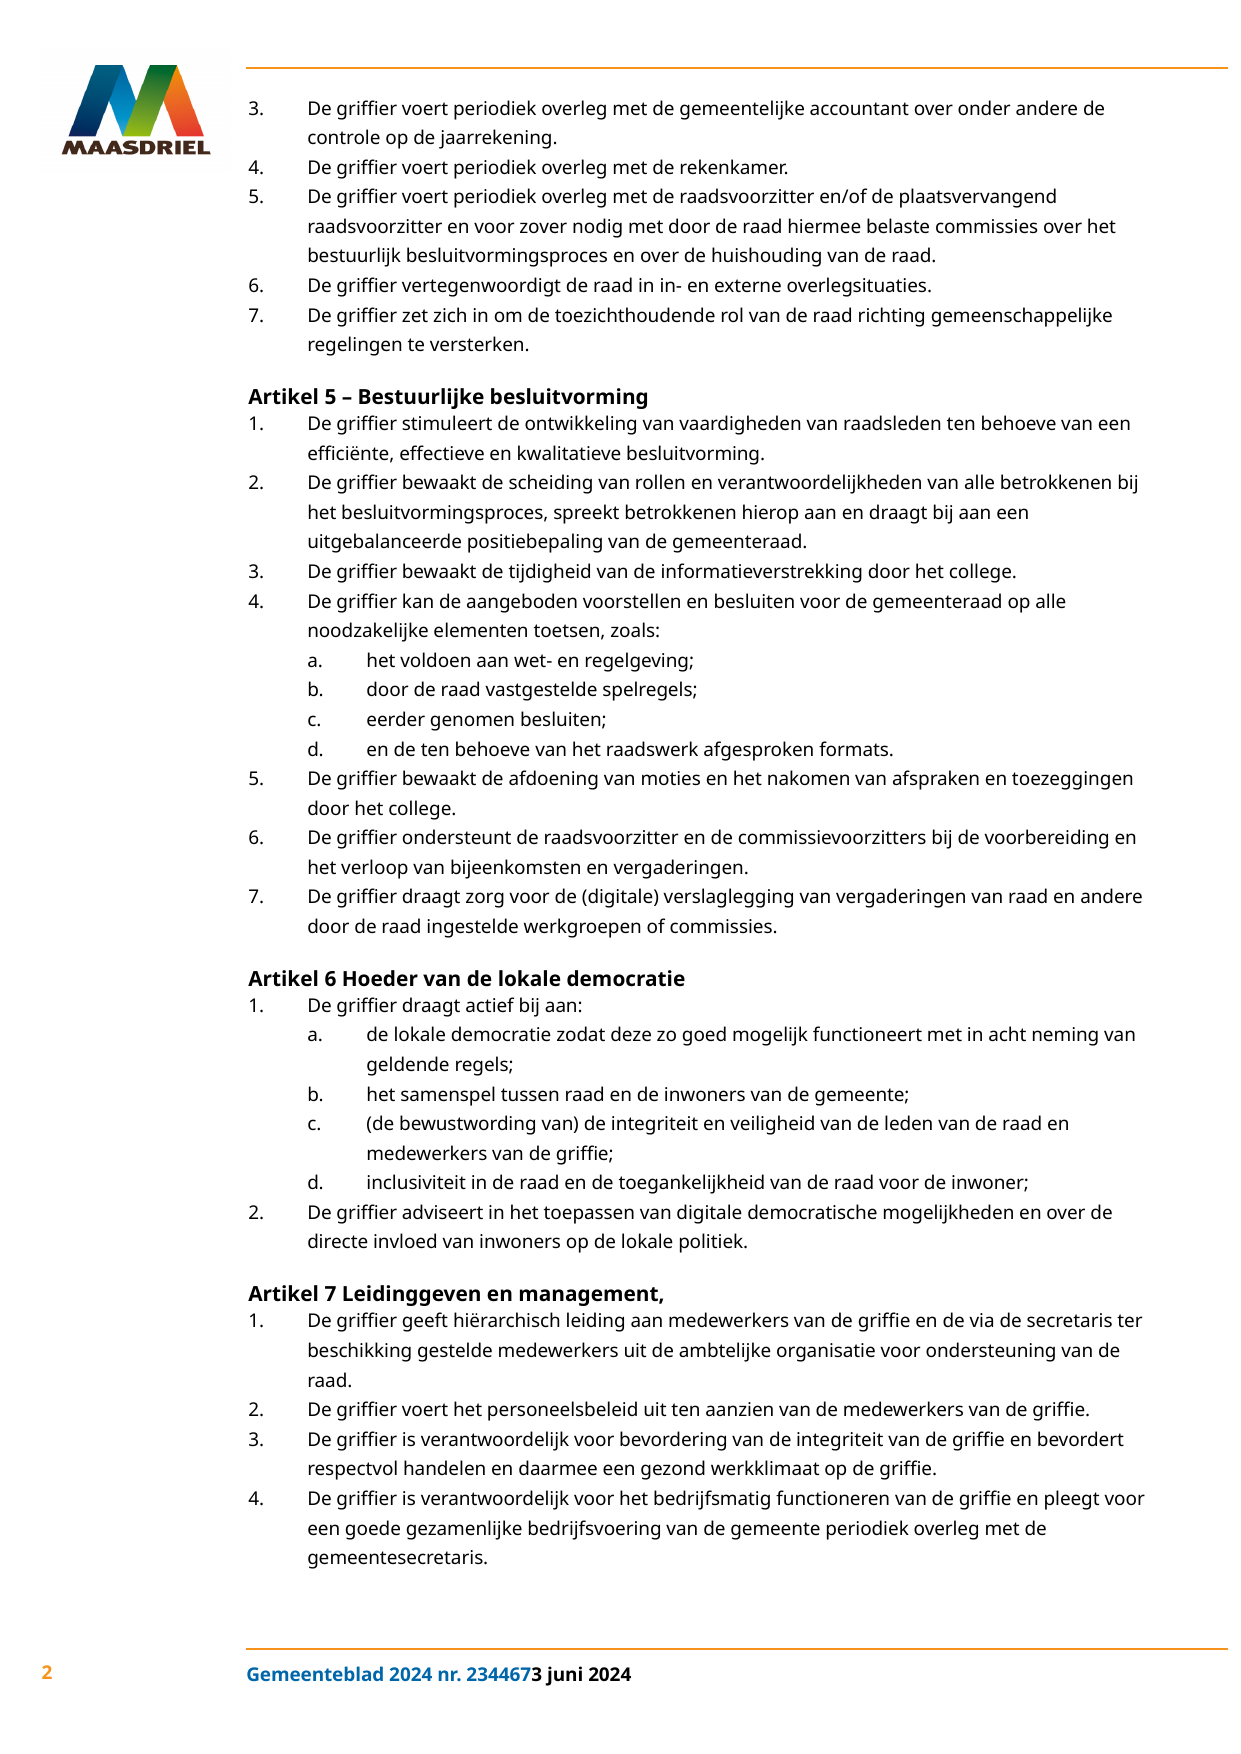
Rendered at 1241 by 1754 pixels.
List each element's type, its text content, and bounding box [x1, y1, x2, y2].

list De griffier voert periodiek overleg met de raadsvoorzitter en/of de plaatsvervangend raadsvoorzitter en voor zover nodig met door de raad hiermee belaste commissies over het bestuurlijk besluitvormingsproces en over de huishouding van de raad. [248, 183, 1152, 268]
list door de raad vastgestelde spelregels; [307, 677, 1152, 702]
list De griffier adviseert in het toepassen van digitale democratische mogelijkheden en over de directe invloed van inwoners op de lokale politiek. [248, 1199, 1152, 1254]
list inclusiviteit in de raad en de toegankelijkheid van de raad voor de inwoner; [307, 1169, 1152, 1195]
list eerder genomen besluiten; [307, 706, 1152, 732]
list De griffier zet zich in om de toezichthoudende rol van de raad richting gemeenschappelijke regelingen te versterken. [248, 302, 1152, 357]
list de lokale democratie zodat deze zo goed mogelijk functioneert met in acht neming van geldende regels; [307, 1022, 1152, 1077]
list het samenspel tussen raad en de inwoners van de gemeente; [307, 1081, 1152, 1107]
list De griffier voert periodiek overleg met de gemeentelijke accountant over onder andere de controle op de jaarrekening. [248, 95, 1152, 150]
list (de bewustwording van) de integriteit en veiligheid van de leden van de raad en medewerkers van de griffie; [307, 1110, 1152, 1166]
list De griffier stimuleert de ontwikkeling van vaardigheden van raadsleden ten behoeve van een efficiënte, effectieve en kwalitatieve besluitvorming. [248, 410, 1152, 466]
list De griffier kan de aangeboden voorstellen en besluiten voor de gemeenteraad op alle noodzakelijke elementen toetsen, zoals: [248, 588, 1152, 643]
list en de ten behoeve van het raadswerk afgesproken formats. [307, 736, 1152, 761]
list De griffier geeft hiërarchisch leiding aan medewerkers van de griffie en de via de secretaris ter beschikking gestelde medewerkers uit de ambtelijke organisatie voor ondersteuning van de raad. [248, 1308, 1152, 1392]
list het voldoen aan wet- en regelgeving; [307, 647, 1152, 673]
list De griffier draagt actief bij aan: [248, 992, 1152, 1018]
list De griffier is verantwoordelijk voor bevordering van de integriteit van de griffie en bevordert respectvol handelen en daarmee een gezond werkklimaat op de griffie. [248, 1426, 1152, 1481]
text Artikel 6 Hoeder van de lokale democratie [248, 964, 1152, 992]
list De griffier draagt zorg voor de (digitale) verslaglegging van vergaderingen van raad en andere door de raad ingestelde werkgroepen of commissies. [248, 884, 1152, 939]
list De griffier bewaakt de afdoening van moties en het nakomen van afspraken en toezeggingen door het college. [248, 765, 1152, 821]
picture [41, 47, 231, 172]
list De griffier bewaakt de tijdigheid van de informatieverstrekking door het college. [248, 558, 1152, 584]
text Artikel 5 – Bestuurlijke besluitvorming [248, 382, 1152, 410]
text Artikel 7 Leidinggeven en management, [248, 1279, 1152, 1308]
list De griffier ondersteunt de raadsvoorzitter en de commissievoorzitters bij de voorbereiding en het verloop van bijeenkomsten en vergaderingen. [248, 824, 1152, 880]
list De griffier voert het personeelsbeleid uit ten aanzien van de medewerkers van de griffie. [248, 1396, 1152, 1422]
list De griffier bewaakt de scheiding van rollen en verantwoordelijkheden van alle betrokkenen bij het besluitvormingsproces, spreekt betrokkenen hierop aan en draagt bij aan een uitgebalanceerde positiebepaling van de gemeenteraad. [248, 469, 1152, 554]
list De griffier vertegenwoordigt de raad in in- en externe overlegsituaties. [248, 272, 1152, 298]
list De griffier is verantwoordelijk voor het bedrijfsmatig functioneren van de griffie en pleegt voor een goede gezamenlijke bedrijfsvoering van de gemeente periodiek overleg met de gemeentesecretaris. [248, 1485, 1152, 1570]
list De griffier voert periodiek overleg met de rekenkamer. [248, 154, 1152, 180]
